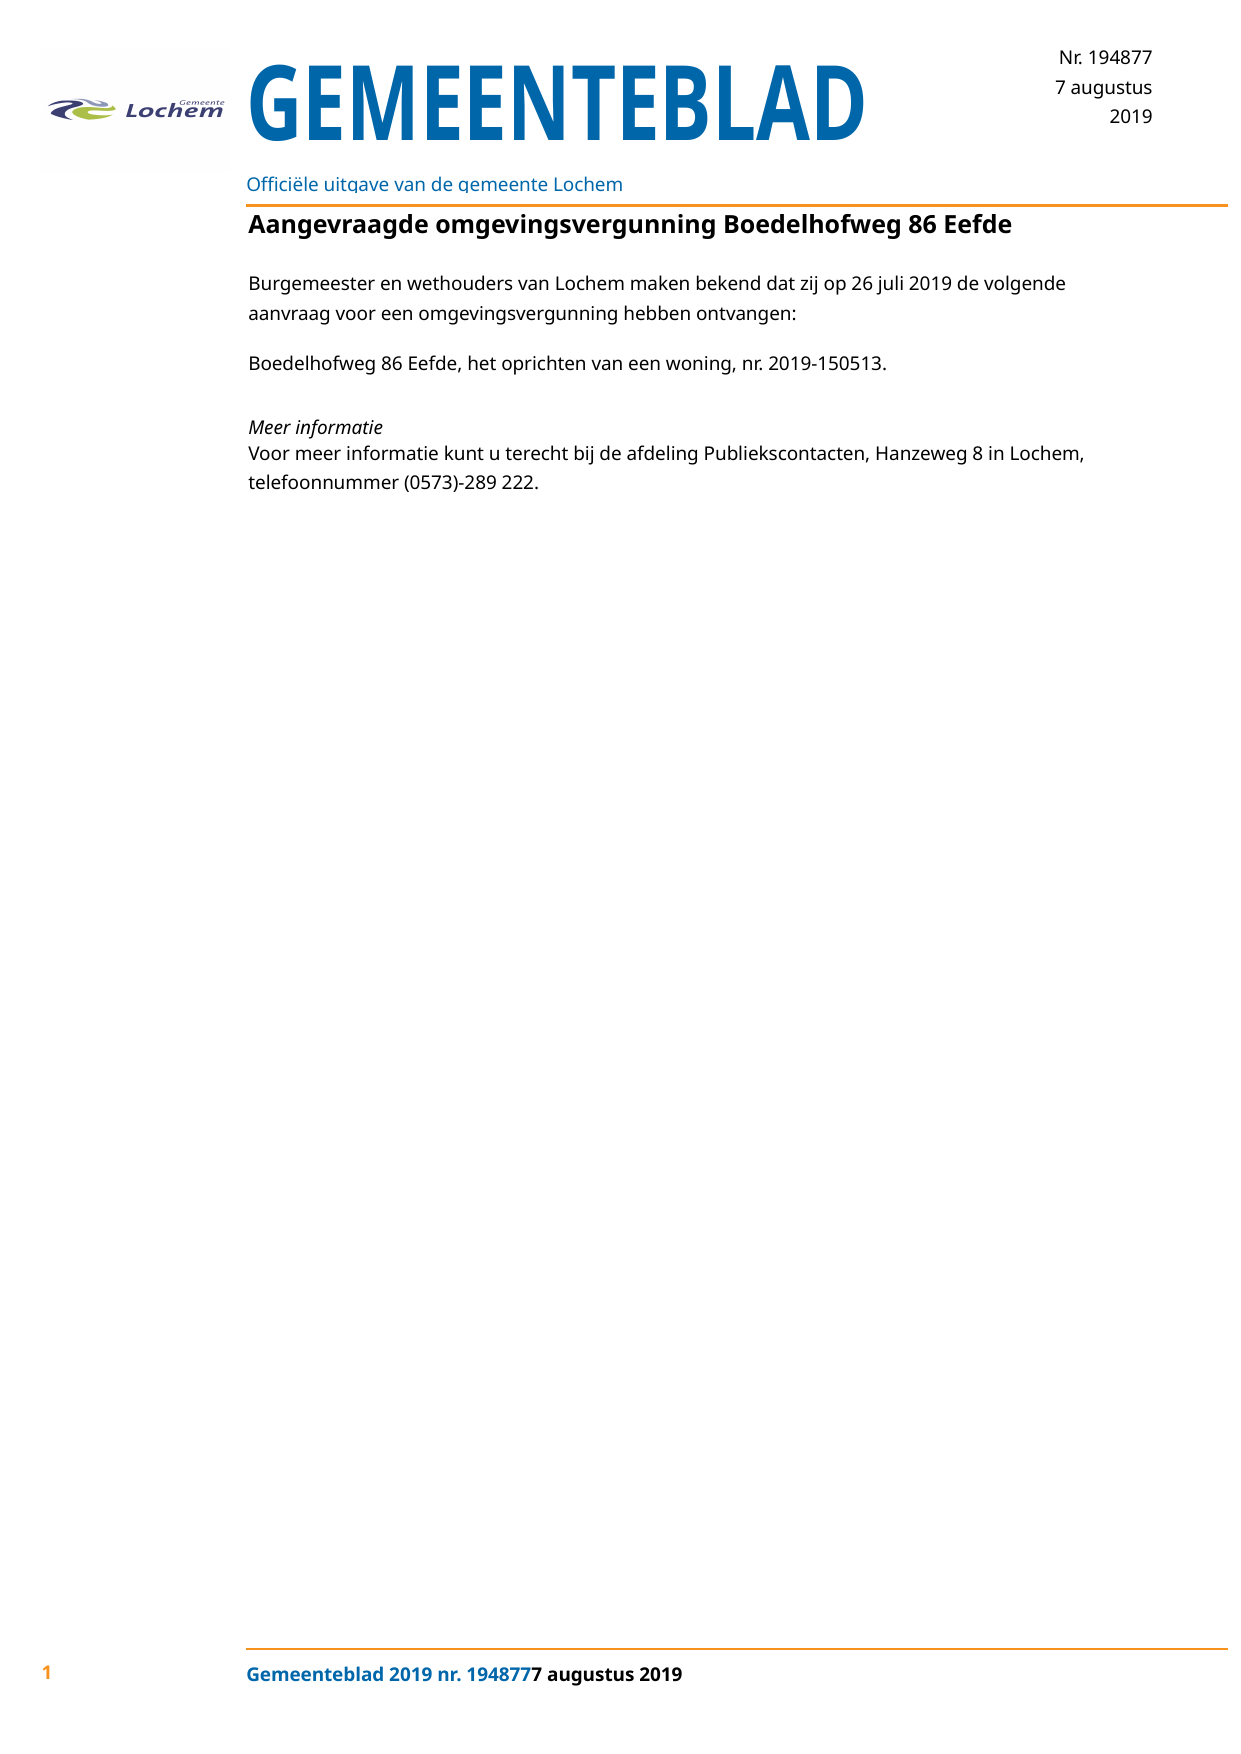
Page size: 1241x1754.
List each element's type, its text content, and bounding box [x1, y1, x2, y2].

text Burgemeester en wethouders van Lochem maken bekend dat zij op 26 juli 2019 de volgende aanvraag voor een omgevingsvergunning hebben ontvangen: [248, 270, 1152, 326]
picture [41, 47, 231, 172]
text Aangevraagde omgevingsvergunning Boedelhofweg 86 Eefde [248, 207, 1152, 241]
text Meer informatie [248, 414, 1152, 440]
text Boedelhofweg 86 Eefde, het oprichten van een woning, nr. 2019-150513. [248, 350, 1152, 376]
text Voor meer informatie kunt u terecht bij de afdeling Publiekscontacten, Hanzeweg 8 in Lochem, telefoonnummer (0573)-289 222. [248, 440, 1152, 495]
